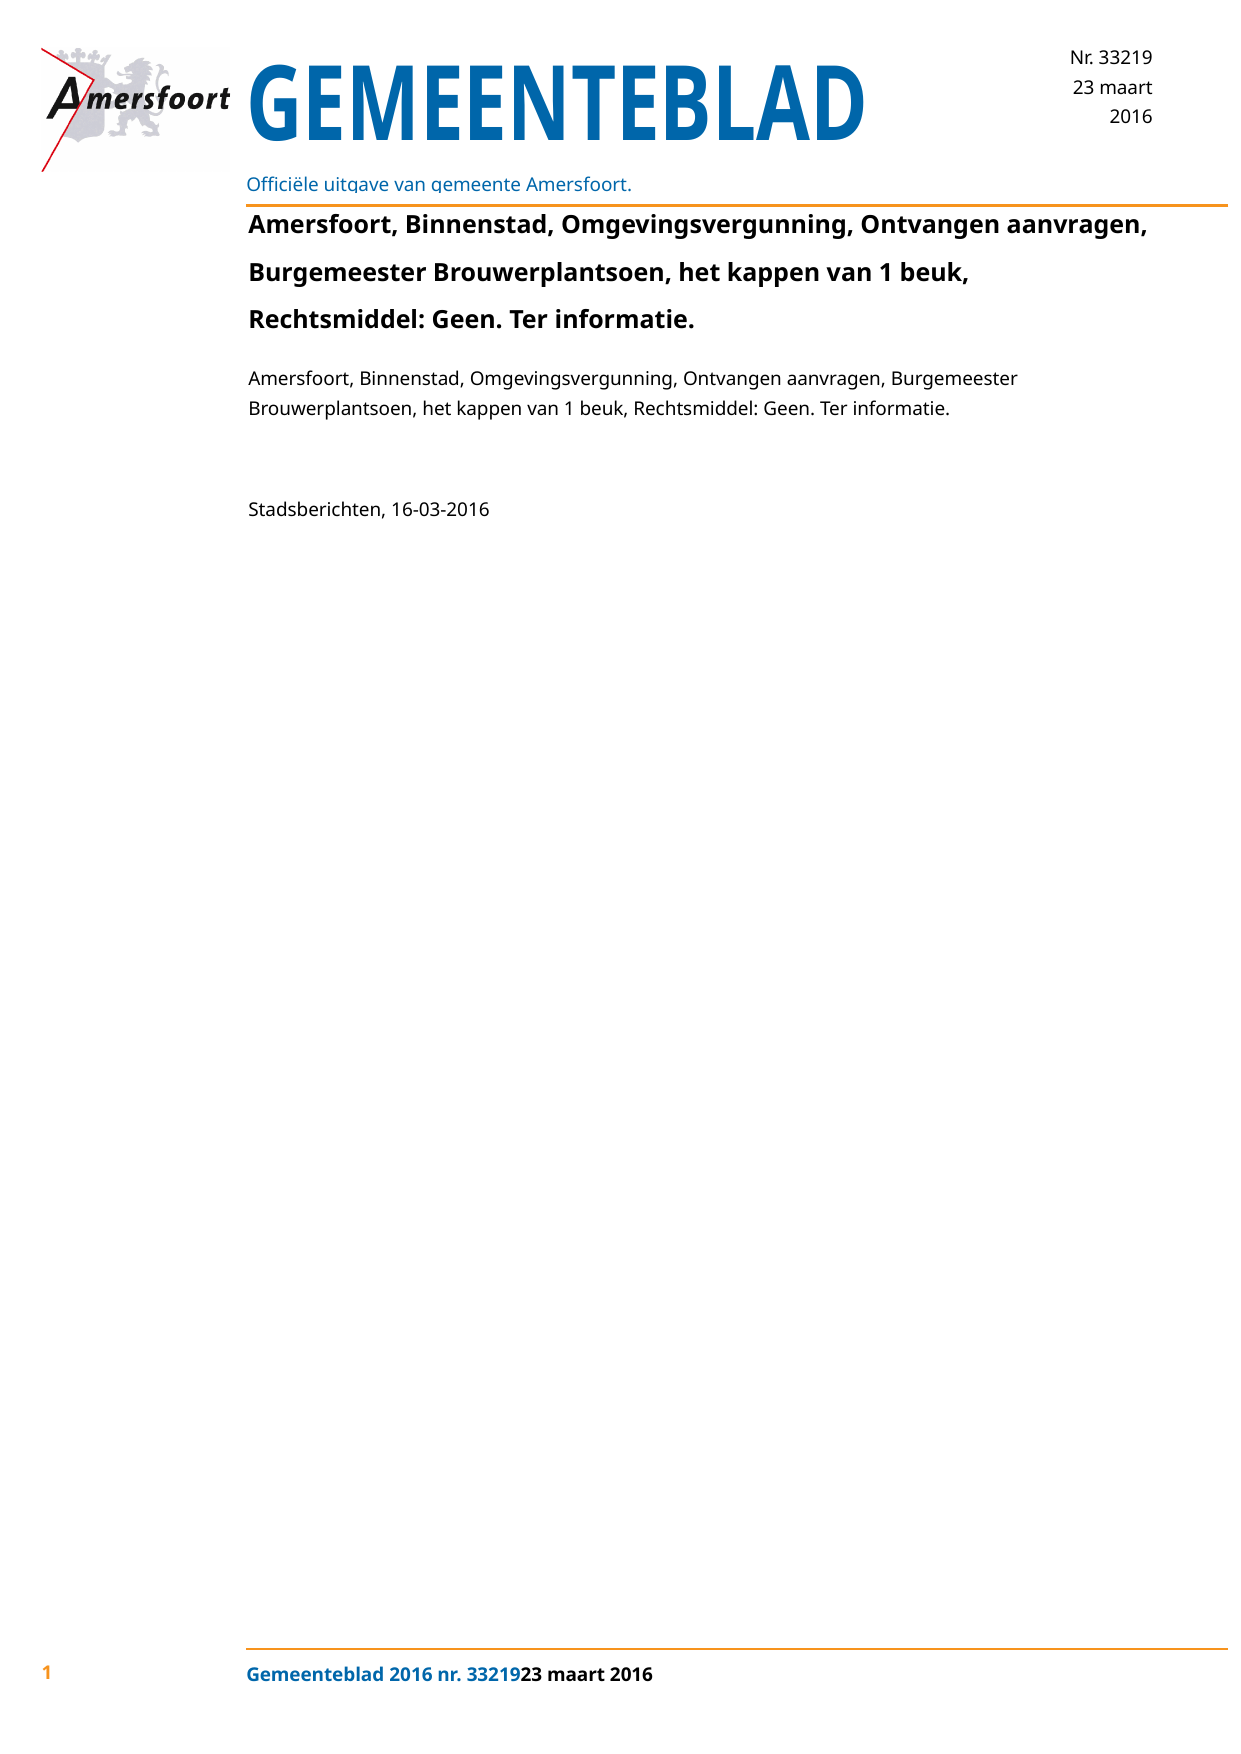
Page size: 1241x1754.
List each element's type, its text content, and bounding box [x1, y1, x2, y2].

text Amersfoort, Binnenstad, Omgevingsvergunning, Ontvangen aanvragen, Burgemeester Brouwerplantsoen, het kappen van 1 beuk, Rechtsmiddel: Geen. Ter informatie. [248, 207, 1152, 336]
text Stadsberichten, 16-03-2016 [248, 496, 1152, 522]
picture [41, 47, 231, 172]
text Amersfoort, Binnenstad, Omgevingsvergunning, Ontvangen aanvragen, Burgemeester Brouwerplantsoen, het kappen van 1 beuk, Rechtsmiddel: Geen. Ter informatie. [248, 366, 1152, 421]
